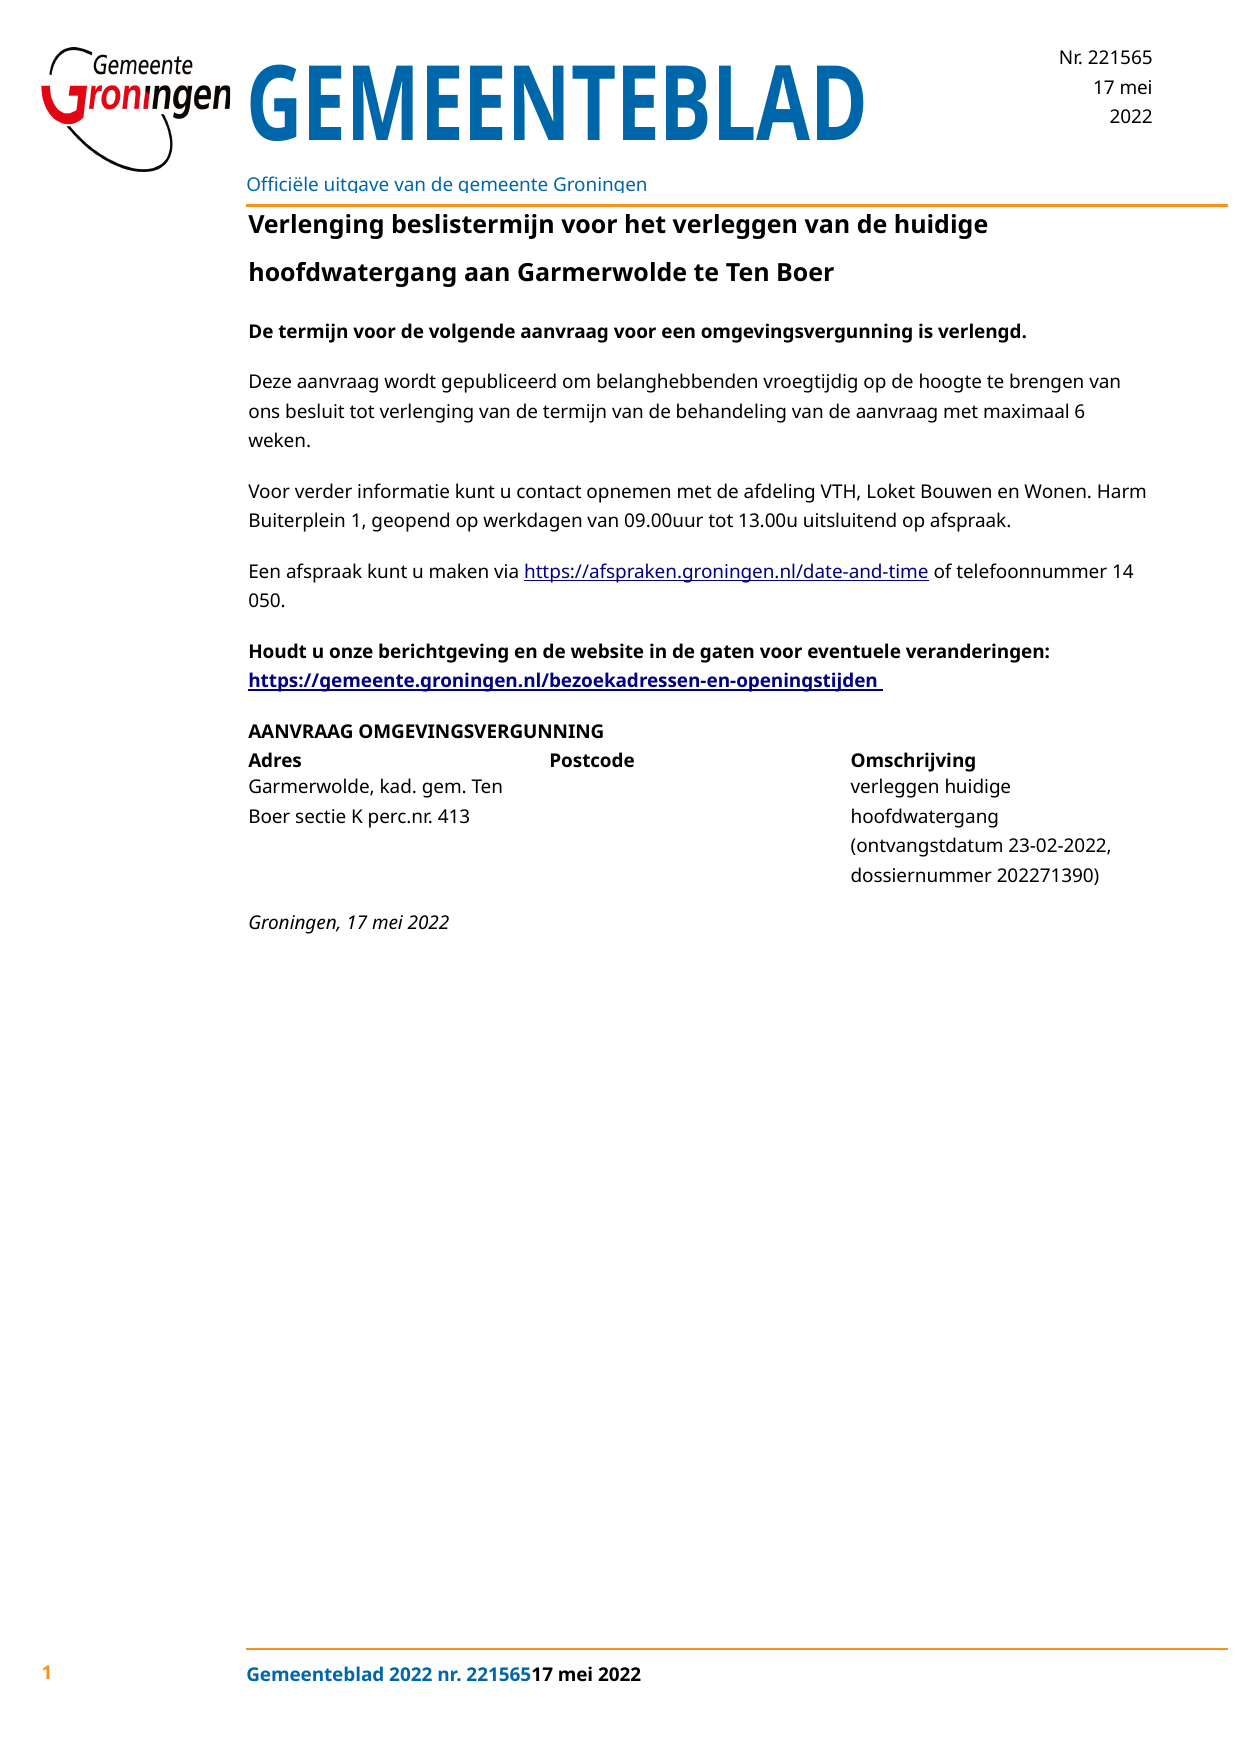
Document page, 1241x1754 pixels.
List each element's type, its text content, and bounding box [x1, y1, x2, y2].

text Deze aanvraag wordt gepubliceerd om belanghebbenden vroegtijdig op de hoogte te brengen van ons besluit tot verlenging van de termijn van de behandeling van de aanvraag met maximaal 6 weken. [248, 368, 1152, 453]
text Houdt u onze berichtgeving en de website in de gaten voor eventuele veranderingen: https://gemeente.groningen.nl/bezoekadressen-en-openingstijden [248, 638, 1152, 693]
text Voor verder informatie kunt u contact opnemen met de afdeling VTH, Loket Bouwen en Wonen. Harm Buiterplein 1, geopend op werkdagen van 09.00uur tot 13.00u uitsluitend op afspraak. [248, 478, 1152, 533]
picture [41, 47, 231, 172]
table_header Postcode [549, 748, 850, 773]
table_header Omschrijving [850, 748, 1152, 773]
text Een afspraak kunt u maken via https://afspraken.groningen.nl/date-and-time of telefoonnummer 14 050. [248, 558, 1152, 613]
table_cell Garmerwolde, kad. gem. Ten Boer sectie K perc.nr. 413 [248, 773, 549, 888]
text AANVRAAG OMGEVINGSVERGUNNING [248, 718, 1152, 744]
table_cell [549, 773, 850, 888]
table_header Adres [248, 748, 549, 773]
text De termijn voor de volgende aanvraag voor een omgevingsvergunning is verlengd. [248, 318, 1152, 344]
table_cell verleggen huidige hoofdwatergang (ontvangstdatum 23-02-2022, dossiernummer 202271390) [850, 773, 1152, 888]
text Verlenging beslistermijn voor het verleggen van de huidige hoofdwatergang aan Garmerwolde te Ten Boer [248, 207, 1152, 288]
text Groningen, 17 mei 2022 [248, 909, 1152, 935]
